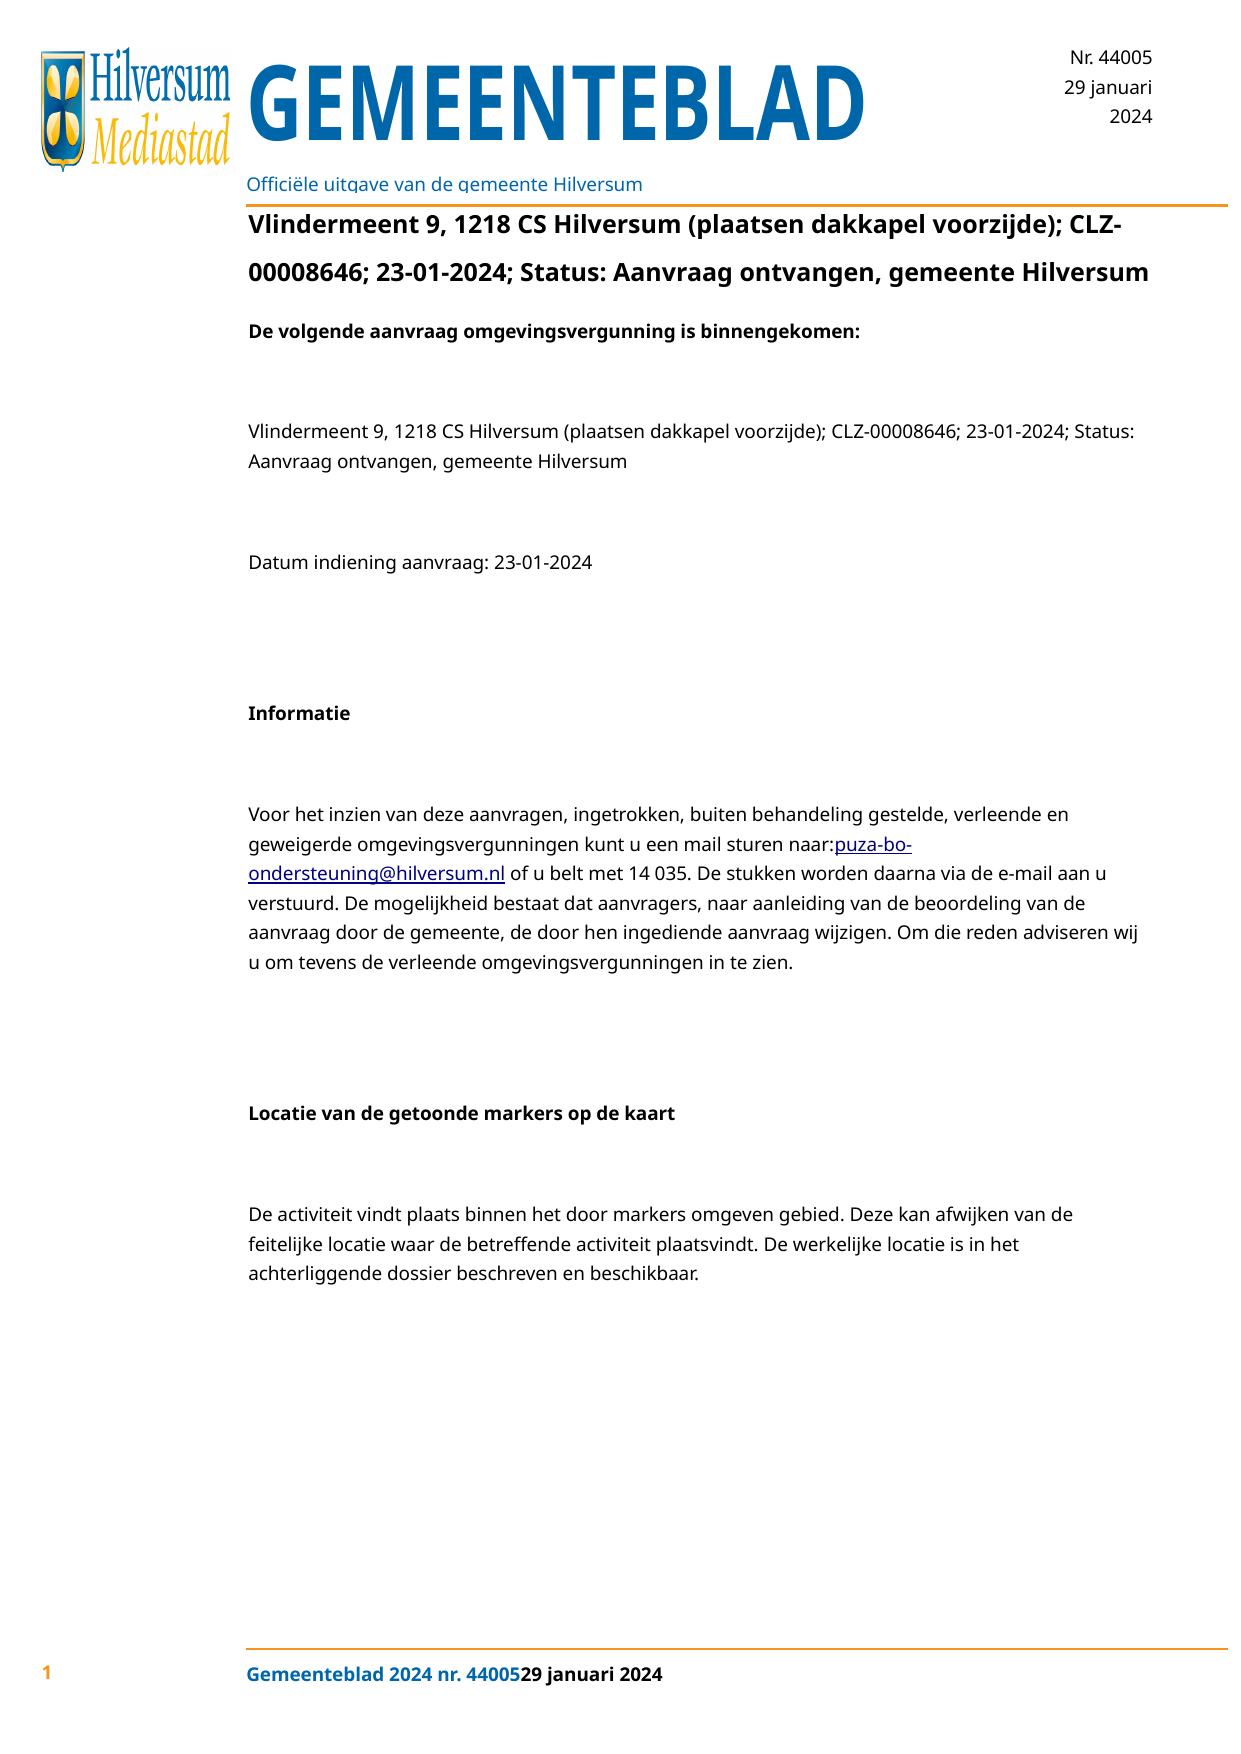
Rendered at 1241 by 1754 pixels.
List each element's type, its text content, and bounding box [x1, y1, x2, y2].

text Locatie van de getoonde markers op de kaart [248, 1100, 1152, 1126]
text Vlindermeent 9, 1218 CS Hilversum (plaatsen dakkapel voorzijde); CLZ-00008646; 23-01-2024; Status: Aanvraag ontvangen, gemeente Hilversum [248, 419, 1152, 474]
text Vlindermeent 9, 1218 CS Hilversum (plaatsen dakkapel voorzijde); CLZ-00008646; 23-01-2024; Status: Aanvraag ontvangen, gemeente Hilversum [248, 207, 1152, 288]
text Datum indiening aanvraag: 23-01-2024 [248, 549, 1152, 575]
picture [41, 47, 231, 172]
text Informatie [248, 700, 1152, 726]
text De activiteit vindt plaats binnen het door markers omgeven gebied. Deze kan afwijken van de feitelijke locatie waar de betreffende activiteit plaatsvindt. De werkelijke locatie is in het achterliggende dossier beschreven en beschikbaar. [248, 1201, 1152, 1286]
text De volgende aanvraag omgevingsvergunning is binnengekomen: [248, 318, 1152, 344]
text Voor het inzien van deze aanvragen, ingetrokken, buiten behandeling gestelde, verleende en geweigerde omgevingsvergunningen kunt u een mail sturen naar:puza-bo-ondersteuning@hilversum.nl of u belt met 14 035. De stukken worden daarna via de e-mail aan u verstuurd. De mogelijkheid bestaat dat aanvragers, naar aanleiding van de beoordeling van de aanvraag door de gemeente, de door hen ingediende aanvraag wijzigen. Om die reden adviseren wij u om tevens de verleende omgevingsvergunningen in te zien. [248, 801, 1152, 975]
